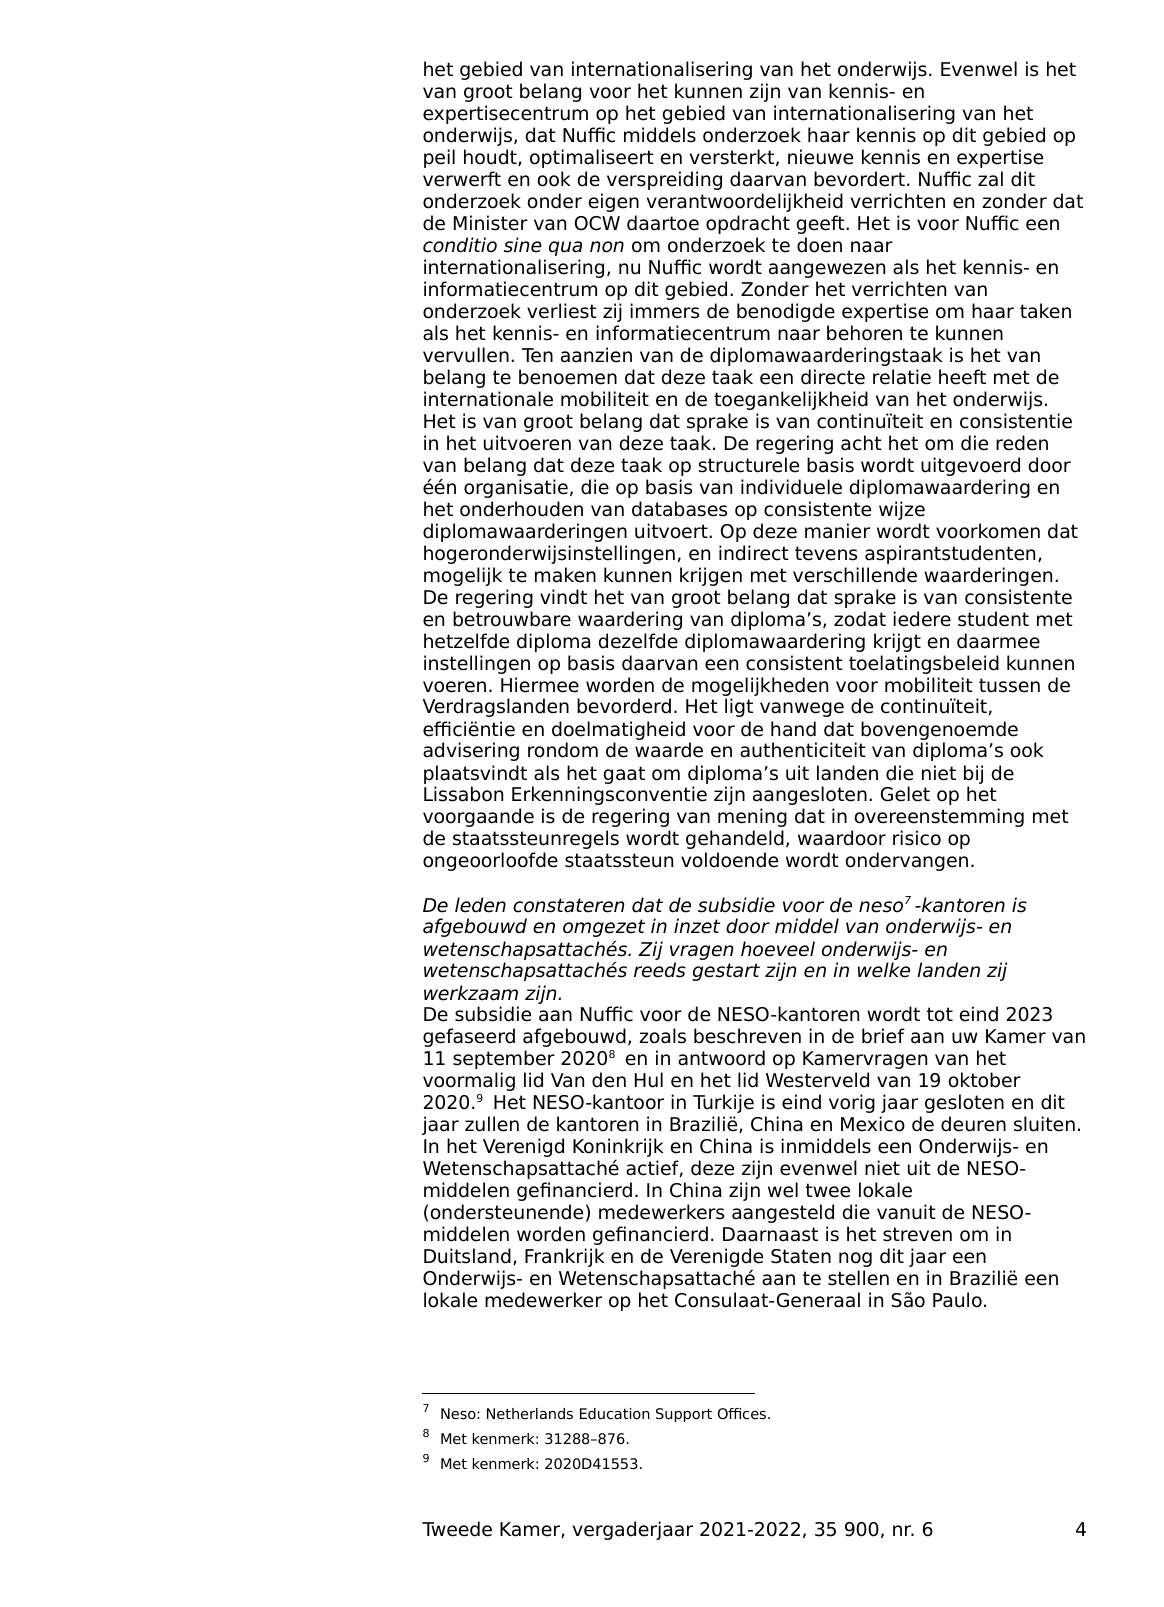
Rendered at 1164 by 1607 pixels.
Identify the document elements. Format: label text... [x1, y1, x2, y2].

text het gebied van internationalisering van het onderwijs. Evenwel is het van groot belang voor het kunnen zijn van kennis- en expertisecentrum op het gebied van internationalisering van het onderwijs, dat Nuffic middels onderzoek haar kennis op dit gebied op peil houdt, optimaliseert en versterkt, nieuwe kennis en expertise verwerft en ook de verspreiding daarvan bevordert. Nuffic zal dit onderzoek onder eigen verantwoordelijkheid verrichten en zonder dat de Minister van OCW daartoe opdracht geeft. Het is voor Nuffic een conditio sine qua non om onderzoek te doen naar internationalisering, nu Nuffic wordt aangewezen als het kennis- en informatiecentrum op dit gebied. Zonder het verrichten van onderzoek verliest zij immers de benodigde expertise om haar taken als het kennis- en informatiecentrum naar behoren te kunnen vervullen. Ten aanzien van de diplomawaarderingstaak is het van belang te benoemen dat deze taak een directe relatie heeft met de internationale mobiliteit en de toegankelijkheid van het onderwijs. Het is van groot belang dat sprake is van continuïteit en consistentie in het uitvoeren van deze taak. De regering acht het om die reden van belang dat deze taak op structurele basis wordt uitgevoerd door één organisatie, die op basis van individuele diplomawaardering en het onderhouden van databases op consistente wijze diplomawaarderingen uitvoert. Op deze manier wordt voorkomen dat hogeronderwijsinstellingen, en indirect tevens aspirantstudenten, mogelijk te maken kunnen krijgen met verschillende waarderingen. De regering vindt het van groot belang dat sprake is van consistente en betrouwbare waardering van diploma’s, zodat iedere student met hetzelfde diploma dezelfde diplomawaardering krijgt en daarmee instellingen op basis daarvan een consistent toelatingsbeleid kunnen voeren. Hiermee worden de mogelijkheden voor mobiliteit tussen de Verdragslanden bevorderd. Het ligt vanwege de continuïteit, efficiëntie en doelmatigheid voor de hand dat bovengenoemde advisering rondom de waarde en authenticiteit van diploma’s ook plaatsvindt als het gaat om diploma’s uit landen die niet bij de Lissabon Erkenningsconventie zijn aangesloten. Gelet op het voorgaande is de regering van mening dat in overeenstemming met de staatssteunregels wordt gehandeld, waardoor risico op ongeoorloofde staatssteun voldoende wordt ondervangen. [422, 59, 1087, 872]
text Neso: Netherlands Education Support Offices. [422, 1402, 1087, 1424]
text De leden constateren dat de subsidie voor de neso-kantoren is afgebouwd en omgezet in inzet door middel van onderwijs- en wetenschapsattachés. Zij vragen hoeveel onderwijs- en wetenschapsattachés reeds gestart zijn en in welke landen zij werkzaam zijn. [422, 894, 1087, 1004]
text De subsidie aan Nuffic voor de NESO-kantoren wordt tot eind 2023 gefaseerd afgebouwd, zoals beschreven in de brief aan uw Kamer van 11 september 2020 en in antwoord op Kamervragen van het voormalig lid Van den Hul en het lid Westerveld van 19 oktober 2020. Het NESO-kantoor in Turkije is eind vorig jaar gesloten en dit jaar zullen de kantoren in Brazilië, China en Mexico de deuren sluiten. [422, 1004, 1087, 1136]
text Met kenmerk: 31288–876. [422, 1427, 1087, 1449]
text Met kenmerk: 2020D41553. [422, 1452, 1087, 1474]
text In het Verenigd Koninkrijk en China is inmiddels een Onderwijs- en Wetenschapsattaché actief, deze zijn evenwel niet uit de NESO-middelen gefinancierd. In China zijn wel twee lokale (ondersteunende) medewerkers aangesteld die vanuit de NESO-middelen worden gefinancierd. Daarnaast is het streven om in Duitsland, Frankrijk en de Verenigde Staten nog dit jaar een Onderwijs- en Wetenschapsattaché aan te stellen en in Brazilië een lokale medewerker op het Consulaat-Generaal in São Paulo. [422, 1136, 1087, 1312]
